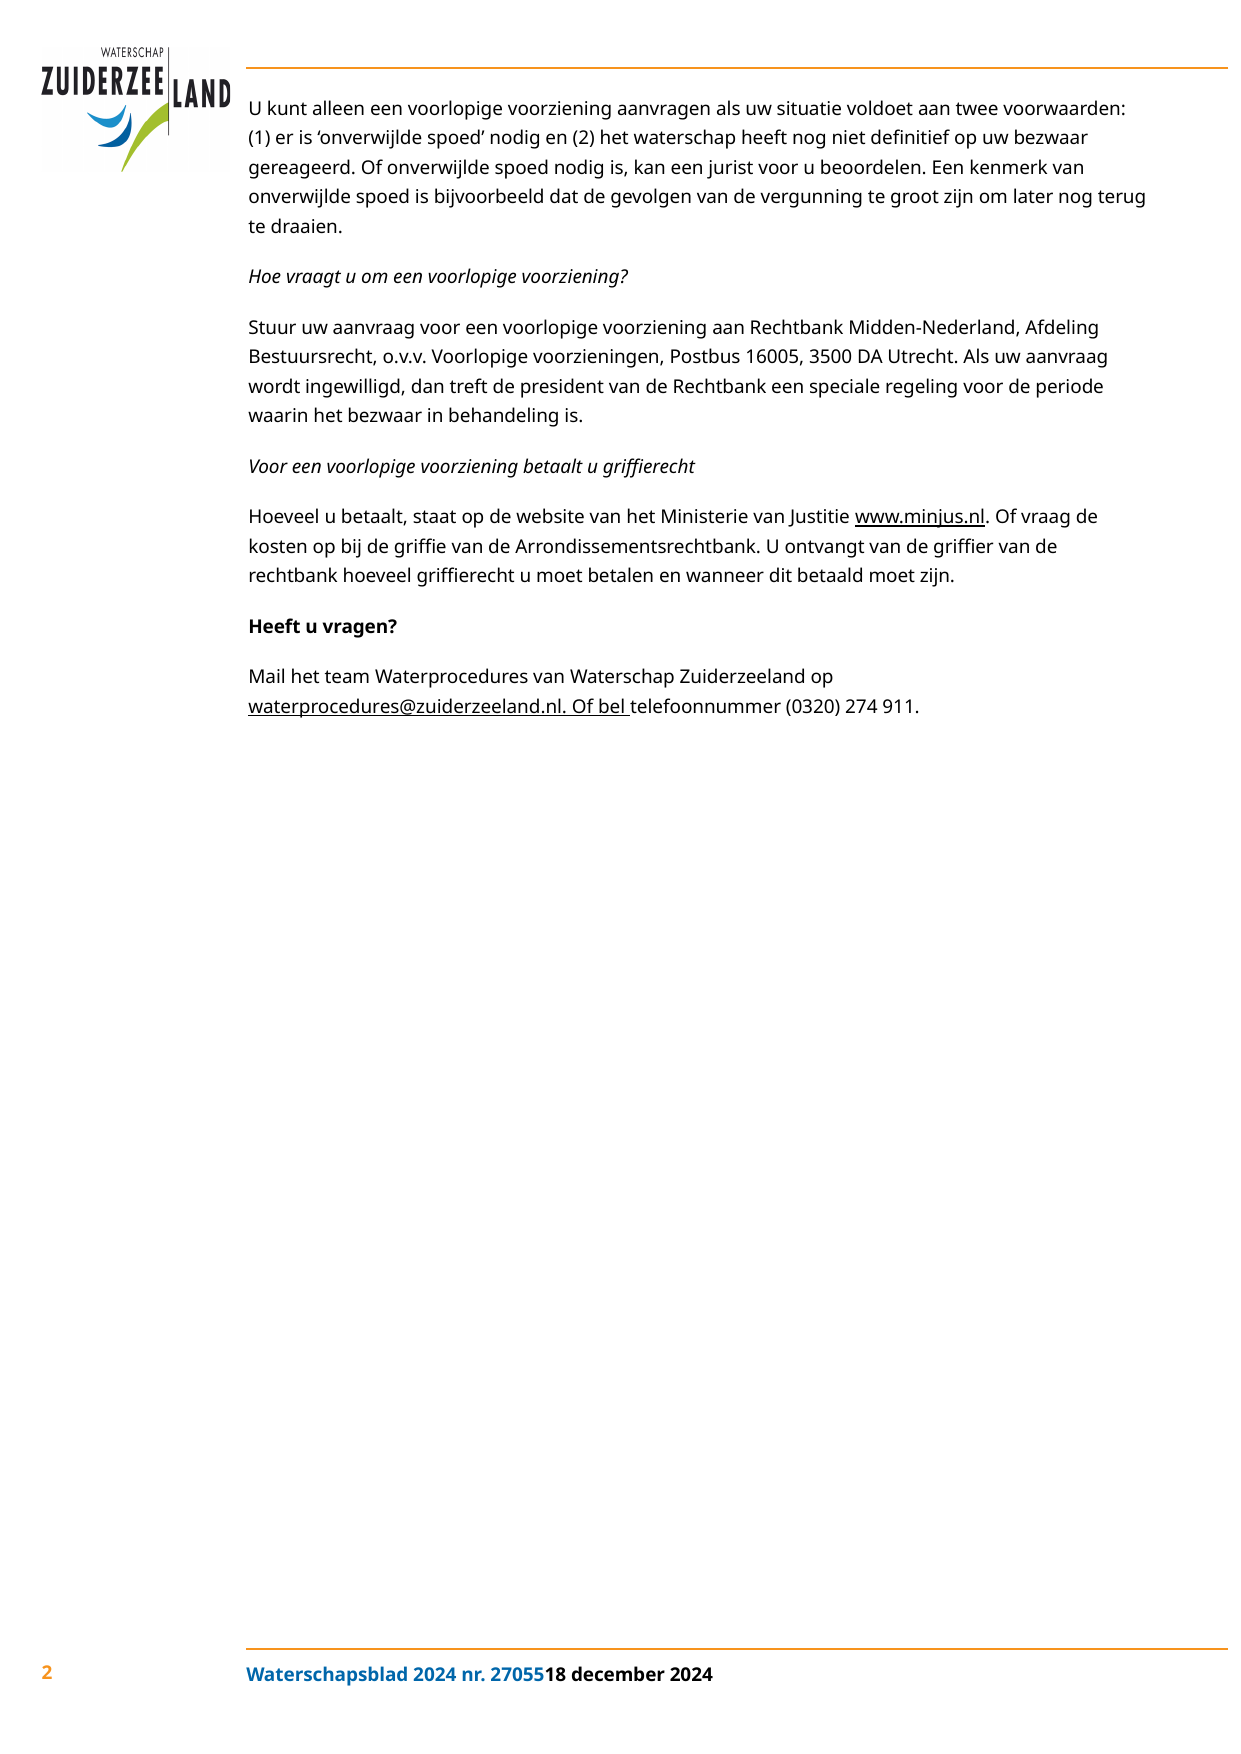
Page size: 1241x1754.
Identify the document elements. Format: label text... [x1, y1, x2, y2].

text U kunt alleen een voorlopige voorziening aanvragen als uw situatie voldoet aan twee voorwaarden: (1) er is ‘onverwijlde spoed’ nodig en (2) het waterschap heeft nog niet definitief op uw bezwaar gereageerd. Of onverwijlde spoed nodig is, kan een jurist voor u beoordelen. Een kenmerk van onverwijlde spoed is bijvoorbeeld dat de gevolgen van de vergunning te groot zijn om later nog terug te draaien. [248, 95, 1152, 239]
text Voor een voorlopige voorziening betaalt u griffierecht [248, 453, 1152, 479]
text Mail het team Waterprocedures van Waterschap Zuiderzeeland op waterprocedures@zuiderzeeland.nl. Of bel telefoonnummer (0320) 274 911. [248, 663, 1152, 719]
text Stuur uw aanvraag voor een voorlopige voorziening aan Rechtbank Midden-Nederland, Afdeling Bestuursrecht, o.v.v. Voorlopige voorzieningen, Postbus 16005, 3500 DA Utrecht. Als uw aanvraag wordt ingewilligd, dan treft de president van de Rechtbank een speciale regeling voor de periode waarin het bezwaar in behandeling is. [248, 314, 1152, 428]
text Hoeveel u betaalt, staat op de website van het Ministerie van Justitie www.minjus.nl. Of vraag de kosten op bij de griffie van de Arrondissementsrechtbank. U ontvangt van de griffier van de rechtbank hoeveel griffierecht u moet betalen en wanneer dit betaald moet zijn. [248, 503, 1152, 588]
text Heeft u vragen? [248, 613, 1152, 639]
text Hoe vraagt u om een voorlopige voorziening? [248, 263, 1152, 289]
picture [41, 47, 231, 172]
